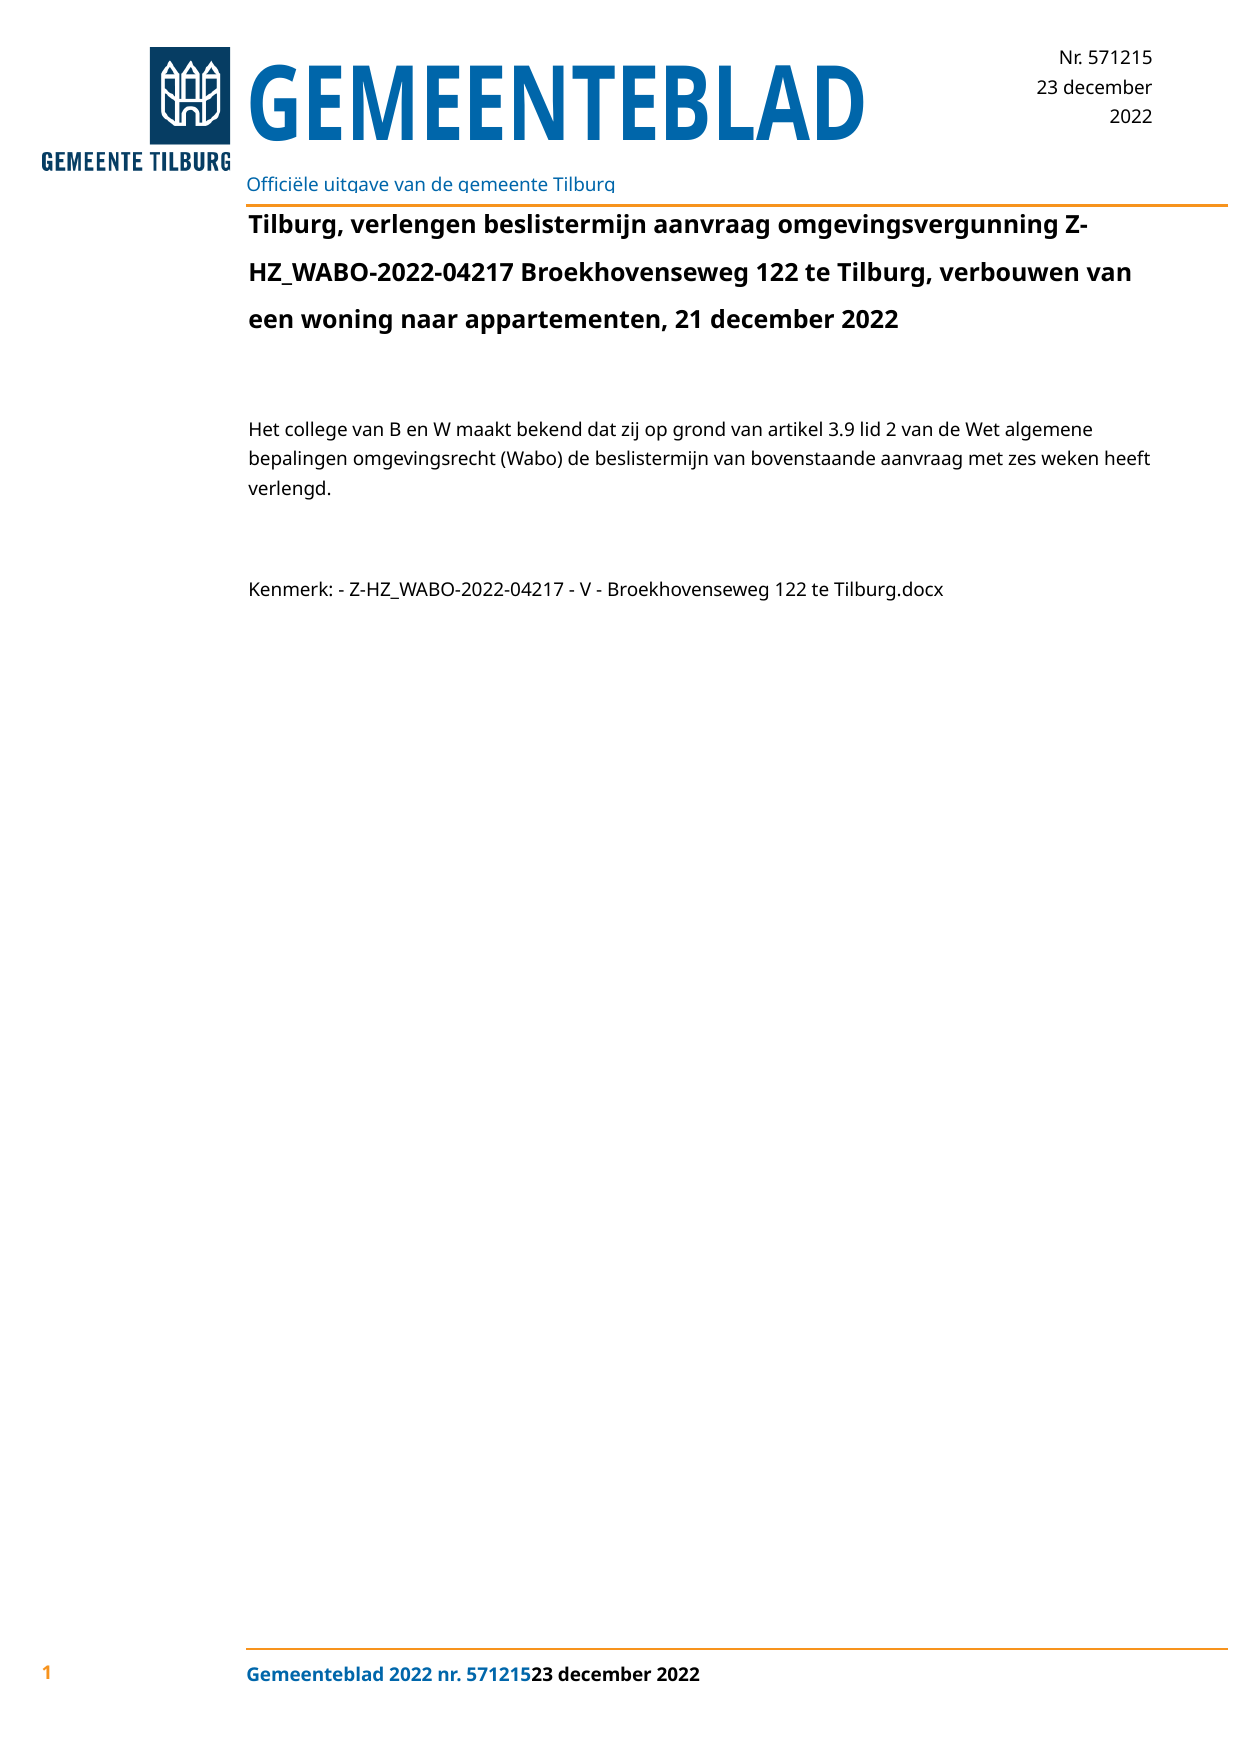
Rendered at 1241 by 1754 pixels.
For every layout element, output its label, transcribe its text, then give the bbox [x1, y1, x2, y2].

text Kenmerk: - Z-HZ_WABO-2022-04217 - V - Broekhovenseweg 122 te Tilburg.docx [248, 576, 1152, 602]
text Tilburg, verlengen beslistermijn aanvraag omgevingsvergunning Z-HZ_WABO-2022-04217 Broekhovenseweg 122 te Tilburg, verbouwen van een woning naar appartementen, 21 december 2022 [248, 207, 1152, 336]
text Het college van B en W maakt bekend dat zij op grond van artikel 3.9 lid 2 van de Wet algemene bepalingen omgevingsrecht (Wabo) de beslistermijn van bovenstaande aanvraag met zes weken heeft verlengd. [248, 416, 1152, 501]
picture [41, 47, 231, 172]
